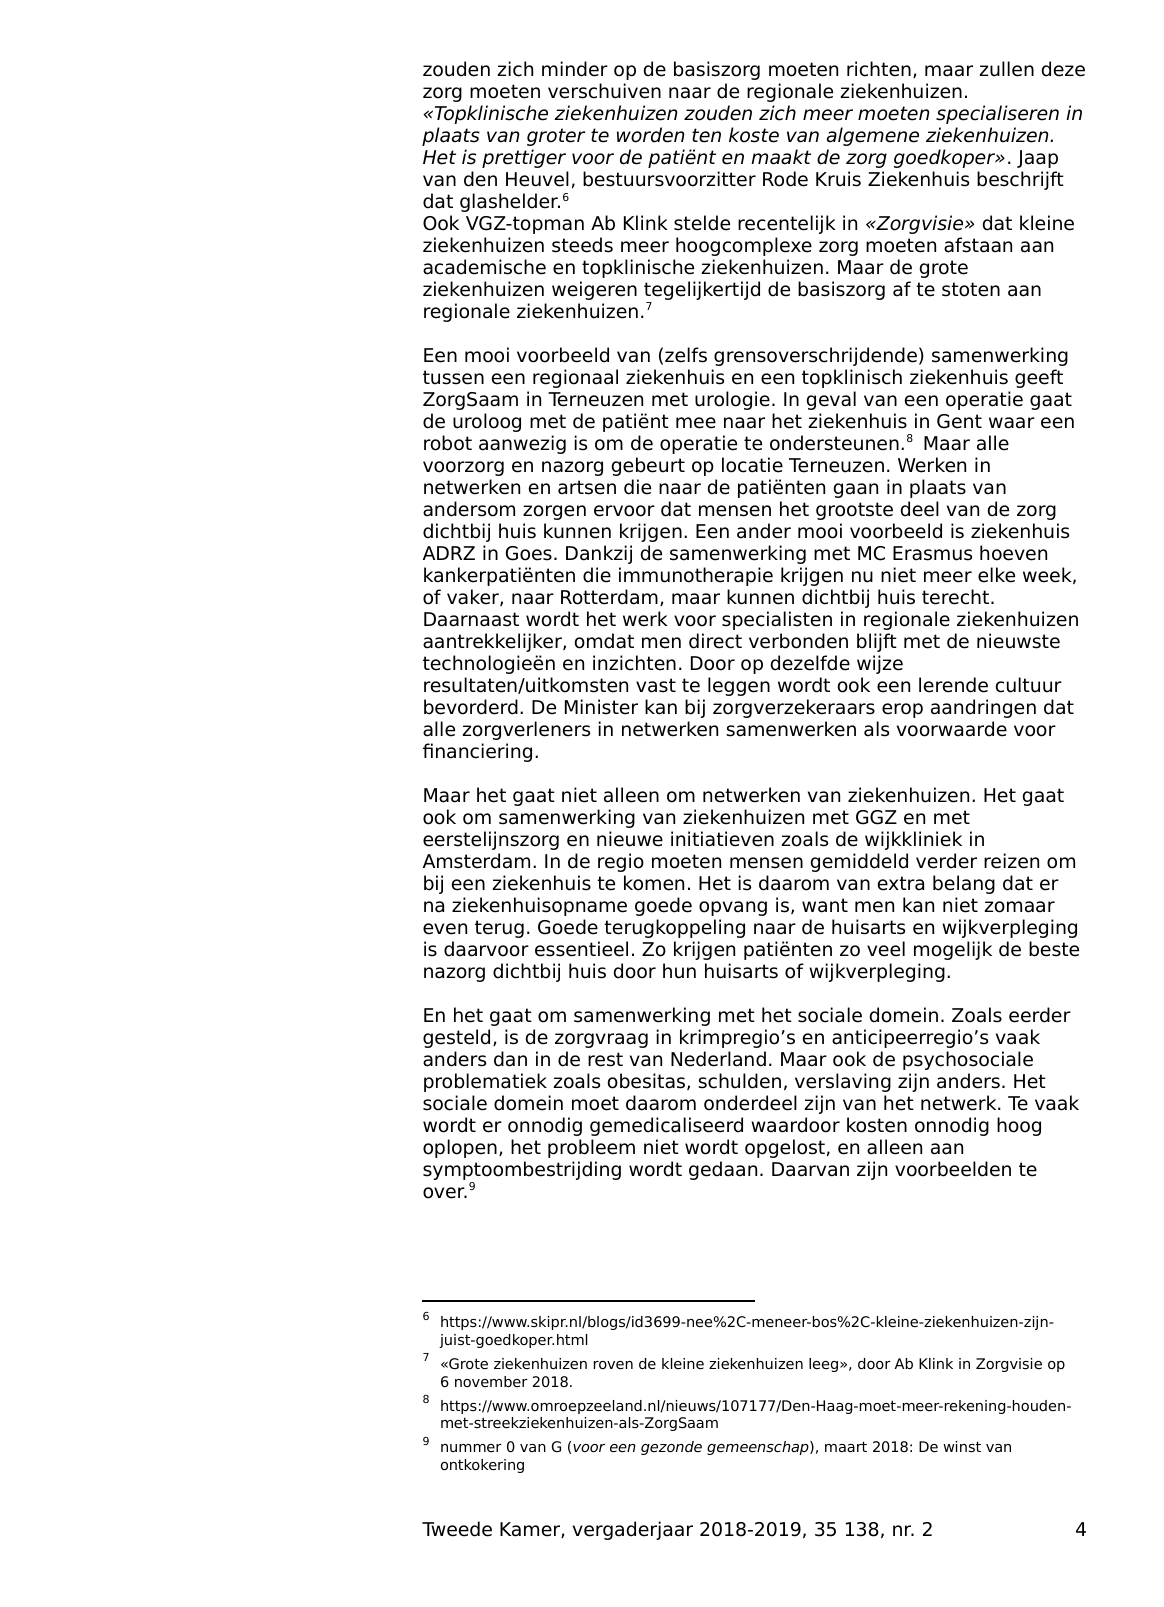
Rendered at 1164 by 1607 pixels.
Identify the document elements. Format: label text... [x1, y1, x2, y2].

text https://www.skipr.nl/blogs/id3699-nee%2C-meneer-bos%2C-kleine-ziekenhuizen-zijn-juist-goedkoper.html [422, 1310, 1087, 1349]
text Maar het gaat niet alleen om netwerken van ziekenhuizen. Het gaat ook om samenwerking van ziekenhuizen met GGZ en met eerstelijnszorg en nieuwe initiatieven zoals de wijkkliniek in Amsterdam. In de regio moeten mensen gemiddeld verder reizen om bij een ziekenhuis te komen. Het is daarom van extra belang dat er na ziekenhuisopname goede opvang is, want men kan niet zomaar even terug. Goede terugkoppeling naar de huisarts en wijkverpleging is daarvoor essentieel. Zo krijgen patiënten zo veel mogelijk de beste nazorg dichtbij huis door hun huisarts of wijkverpleging. [422, 785, 1087, 983]
text En het gaat om samenwerking met het sociale domein. Zoals eerder gesteld, is de zorgvraag in krimpregio’s en anticipeerregio’s vaak anders dan in de rest van Nederland. Maar ook de psychosociale problematiek zoals obesitas, schulden, verslaving zijn anders. Het sociale domein moet daarom onderdeel zijn van het netwerk. Te vaak wordt er onnodig gemedicaliseerd waardoor kosten onnodig hoog oplopen, het probleem niet wordt opgelost, en alleen aan symptoombestrijding wordt gedaan. Daarvan zijn voorbeelden te over. [422, 1005, 1087, 1203]
text Een mooi voorbeeld van (zelfs grensoverschrijdende) samenwerking tussen een regionaal ziekenhuis en een topklinisch ziekenhuis geeft ZorgSaam in Terneuzen met urologie. In geval van een operatie gaat de uroloog met de patiënt mee naar het ziekenhuis in Gent waar een robot aanwezig is om de operatie te ondersteunen. Maar alle voorzorg en nazorg gebeurt op locatie Terneuzen. Werken in netwerken en artsen die naar de patiënten gaan in plaats van andersom zorgen ervoor dat mensen het grootste deel van de zorg dichtbij huis kunnen krijgen. Een ander mooi voorbeeld is ziekenhuis ADRZ in Goes. Dankzij de samenwerking met MC Erasmus hoeven kankerpatiënten die immunotherapie krijgen nu niet meer elke week, of vaker, naar Rotterdam, maar kunnen dichtbij huis terecht. Daarnaast wordt het werk voor specialisten in regionale ziekenhuizen aantrekkelijker, omdat men direct verbonden blijft met de nieuwste technologieën en inzichten. Door op dezelfde wijze resultaten/uitkomsten vast te leggen wordt ook een lerende cultuur bevorderd. De Minister kan bij zorgverzekeraars erop aandringen dat alle zorgverleners in netwerken samenwerken als voorwaarde voor financiering. [422, 345, 1087, 763]
text Ook VGZ-topman Ab Klink stelde recentelijk in «Zorgvisie» dat kleine ziekenhuizen steeds meer hoogcomplexe zorg moeten afstaan aan academische en topklinische ziekenhuizen. Maar de grote ziekenhuizen weigeren tegelijkertijd de basiszorg af te stoten aan regionale ziekenhuizen. [422, 213, 1087, 323]
text nummer 0 van G (voor een gezonde gemeenschap), maart 2018: De winst van ontkokering [422, 1435, 1087, 1474]
text «Grote ziekenhuizen roven de kleine ziekenhuizen leeg», door Ab Klink in Zorgvisie op 6 november 2018. [422, 1352, 1087, 1391]
text https://www.omroepzeeland.nl/nieuws/107177/Den-Haag-moet-meer-rekening-houden-met-streekziekenhuizen-als-ZorgSaam [422, 1393, 1087, 1432]
text zouden zich minder op de basiszorg moeten richten, maar zullen deze zorg moeten verschuiven naar de regionale ziekenhuizen. «Topklinische ziekenhuizen zouden zich meer moeten specialiseren in plaats van groter te worden ten koste van algemene ziekenhuizen. Het is prettiger voor de patiënt en maakt de zorg goedkoper». Jaap van den Heuvel, bestuursvoorzitter Rode Kruis Ziekenhuis beschrijft dat glashelder. [422, 59, 1087, 213]
